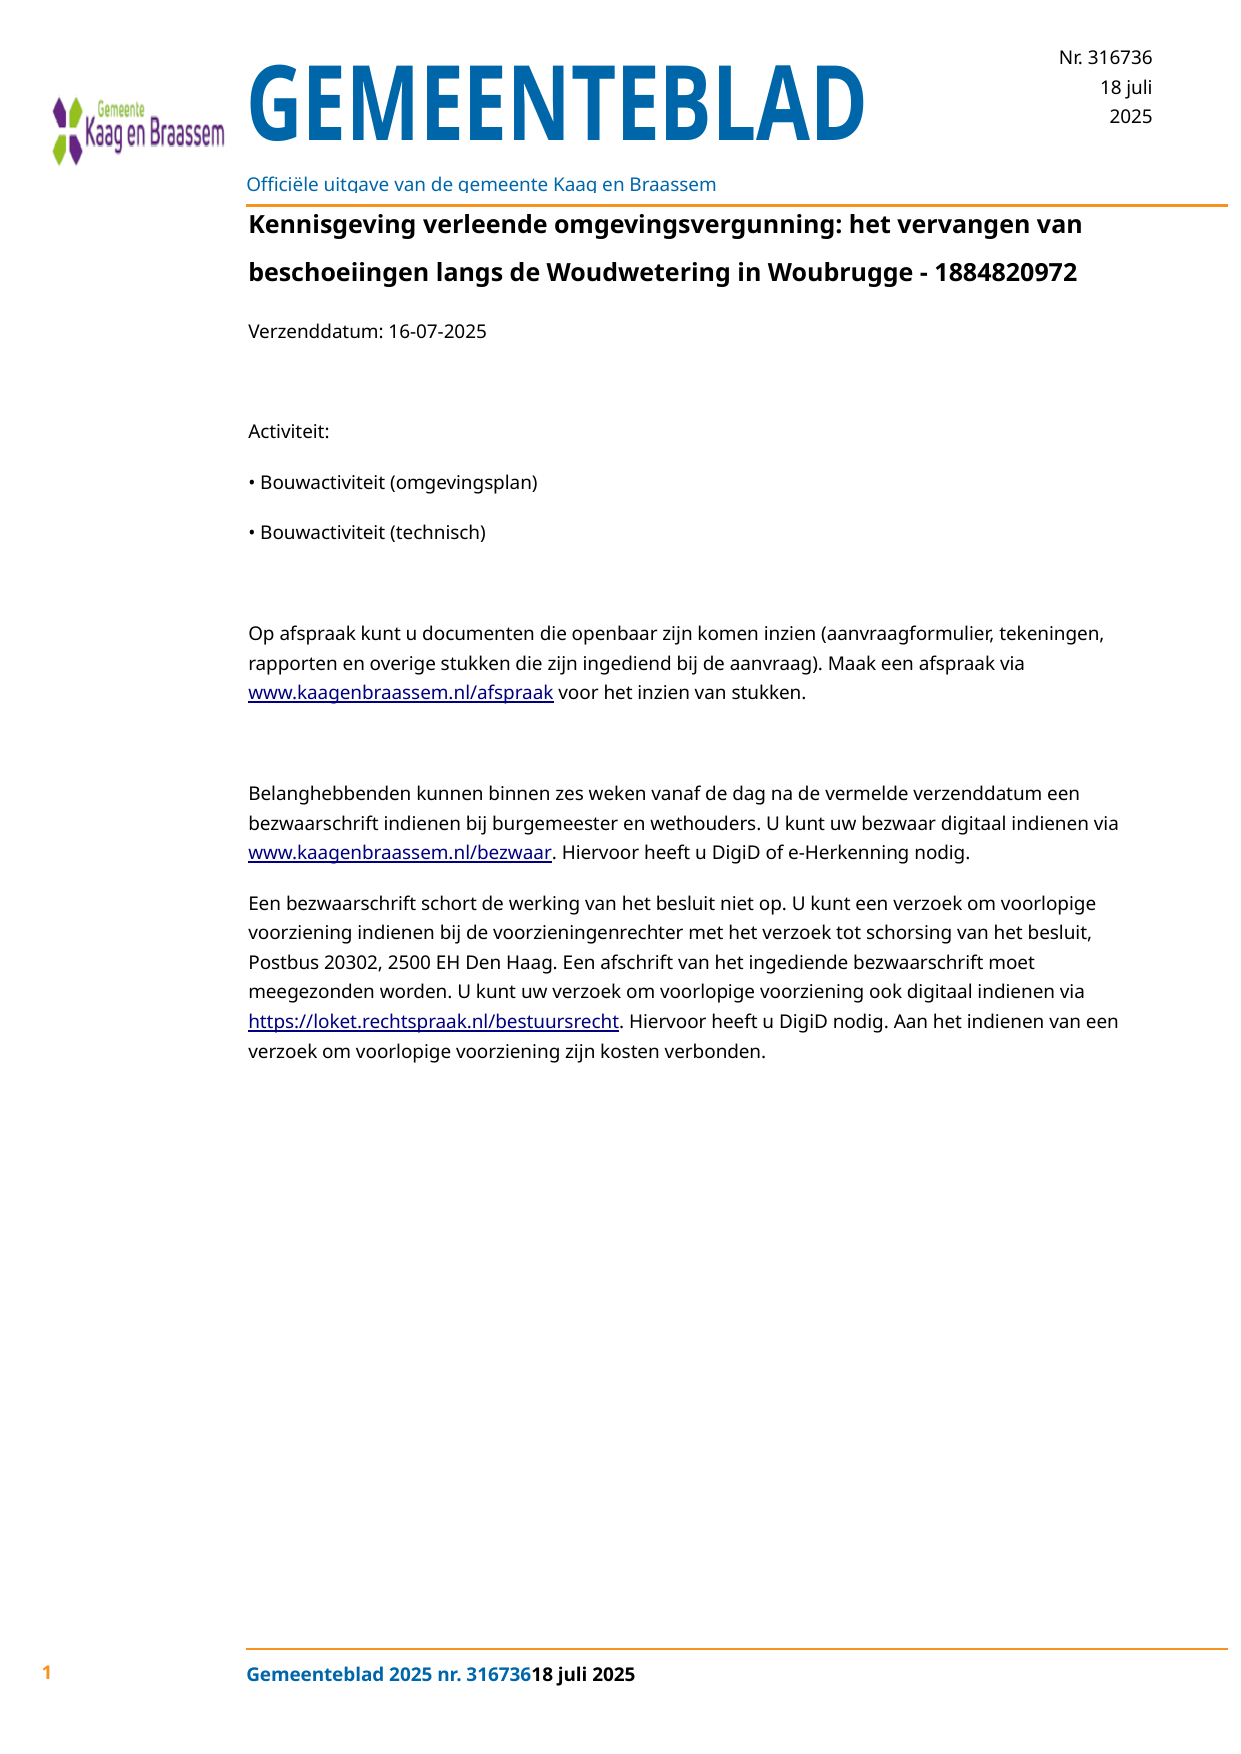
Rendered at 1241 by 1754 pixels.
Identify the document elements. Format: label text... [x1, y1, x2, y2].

text Een bezwaarschrift schort de werking van het besluit niet op. U kunt een verzoek om voorlopige voorziening indienen bij de voorzieningenrechter met het verzoek tot schorsing van het besluit, Postbus 20302, 2500 EH Den Haag. Een afschrift van het ingediende bezwaarschrift moet meegezonden worden. U kunt uw verzoek om voorlopige voorziening ook digitaal indienen via https://loket.rechtspraak.nl/bestuursrecht. Hiervoor heeft u DigiD nodig. Aan het indienen van een verzoek om voorlopige voorziening zijn kosten verbonden. [248, 890, 1152, 1064]
text • Bouwactiviteit (omgevingsplan) [248, 469, 1152, 495]
text Belanghebbenden kunnen binnen zes weken vanaf de dag na de vermelde verzenddatum een bezwaarschrift indienen bij burgemeester en wethouders. U kunt uw bezwaar digitaal indienen via www.kaagenbraassem.nl/bezwaar. Hiervoor heeft u DigiD of e-Herkenning nodig. [248, 780, 1152, 865]
picture [41, 47, 231, 172]
text • Bouwactiviteit (technisch) [248, 519, 1152, 545]
text Activiteit: [248, 419, 1152, 444]
text Kennisgeving verleende omgevingsvergunning: het vervangen van beschoeiingen langs de Woudwetering in Woubrugge - 1884820972 [248, 207, 1152, 288]
text Op afspraak kunt u documenten die openbaar zijn komen inzien (aanvraagformulier, tekeningen, rapporten en overige stukken die zijn ingediend bij de aanvraag). Maak een afspraak via www.kaagenbraassem.nl/afspraak voor het inzien van stukken. [248, 620, 1152, 705]
text Verzenddatum: 16-07-2025 [248, 318, 1152, 344]
